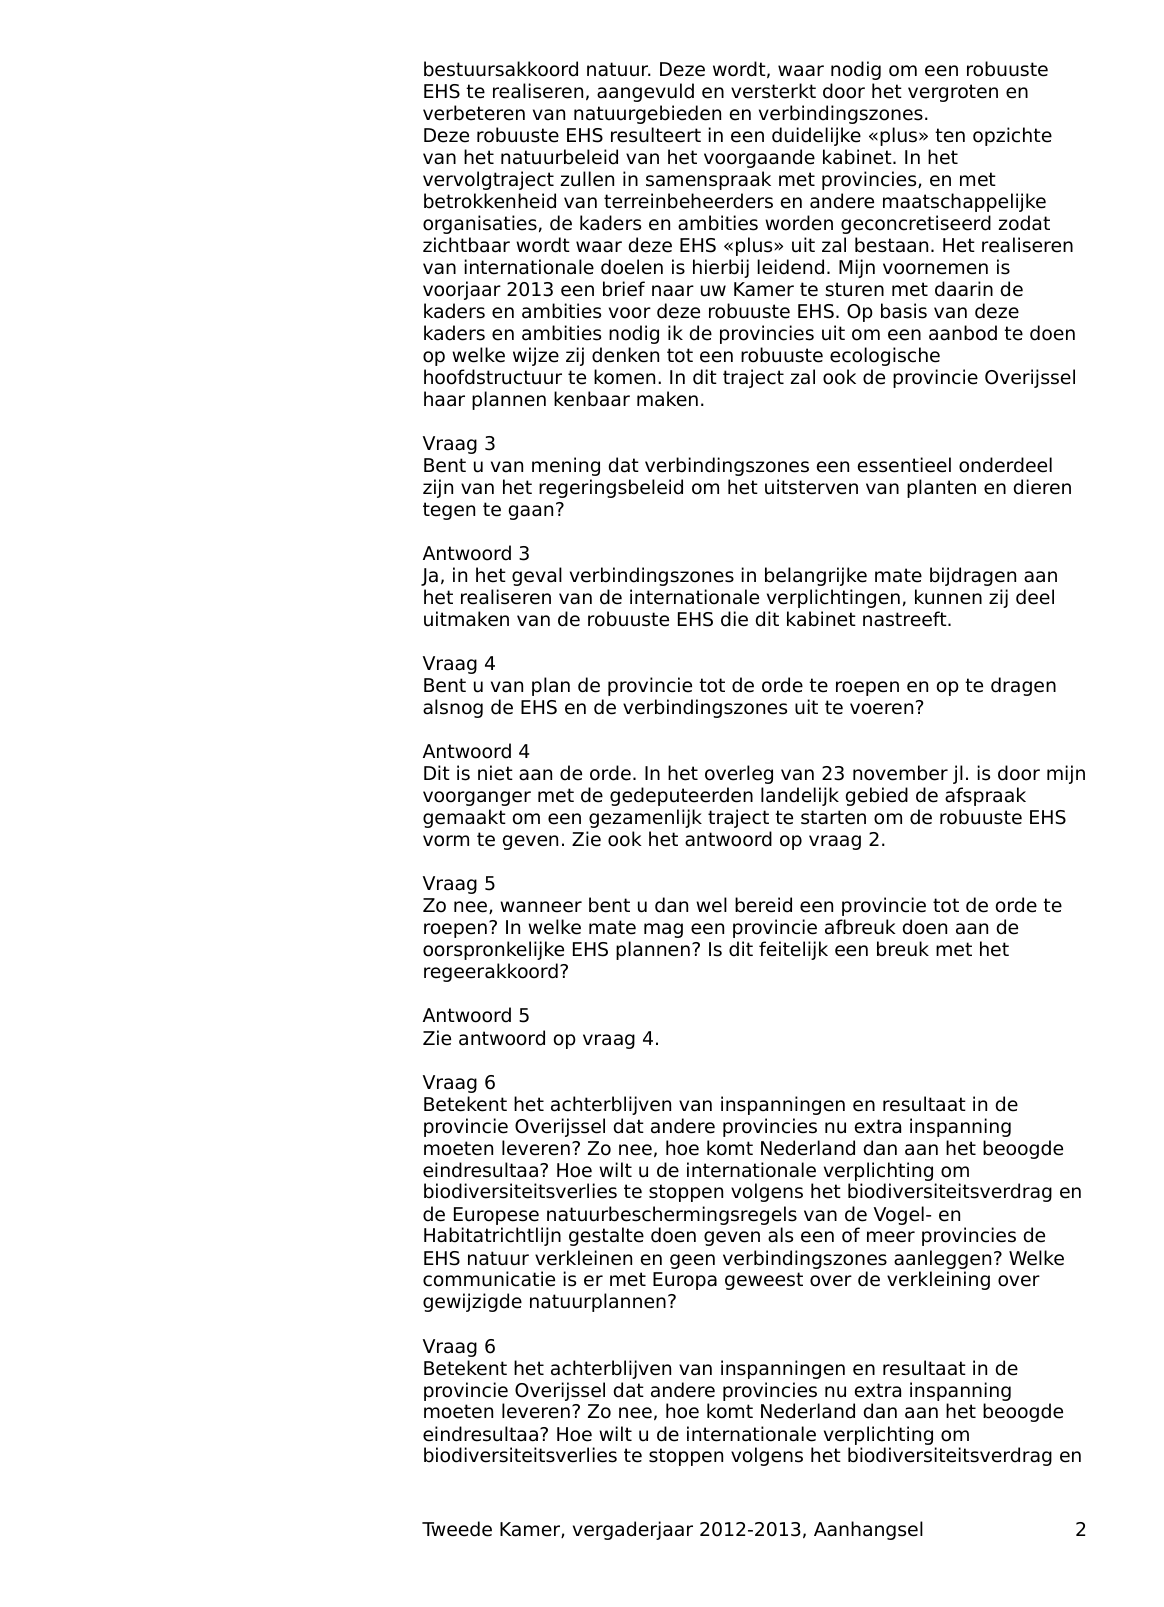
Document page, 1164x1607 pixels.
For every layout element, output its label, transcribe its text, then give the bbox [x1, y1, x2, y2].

text Zo nee, wanneer bent u dan wel bereid een provincie tot de orde te roepen? In welke mate mag een provincie afbreuk doen aan de oorspronkelijke EHS plannen? Is dit feitelijk een breuk met het regeerakkoord? [422, 895, 1087, 983]
text Vraag 5 [422, 873, 1087, 895]
text Bent u van mening dat verbindingszones een essentieel onderdeel zijn van het regeringsbeleid om het uitsterven van planten en dieren tegen te gaan? [422, 455, 1087, 521]
text Antwoord 3 [422, 543, 1087, 565]
text Antwoord 4 [422, 741, 1087, 763]
text Dit is niet aan de orde. In het overleg van 23 november jl. is door mijn voorganger met de gedeputeerden landelijk gebied de afspraak gemaakt om een gezamenlijk traject te starten om de robuuste EHS vorm te geven. Zie ook het antwoord op vraag 2. [422, 763, 1087, 851]
text Deze robuuste EHS resulteert in een duidelijke «plus» ten opzichte van het natuurbeleid van het voorgaande kabinet. In het vervolgtraject zullen in samenspraak met provincies, en met betrokkenheid van terreinbeheerders en andere maatschappelijke organisaties, de kaders en ambities worden geconcretiseerd zodat zichtbaar wordt waar deze EHS «plus» uit zal bestaan. Het realiseren van internationale doelen is hierbij leidend. Mijn voornemen is voorjaar 2013 een brief naar uw Kamer te sturen met daarin de kaders en ambities voor deze robuuste EHS. Op basis van deze kaders en ambities nodig ik de provincies uit om een aanbod te doen op welke wijze zij denken tot een robuuste ecologische hoofdstructuur te komen. In dit traject zal ook de provincie Overijssel haar plannen kenbaar maken. [422, 125, 1087, 411]
text Betekent het achterblijven van inspanningen en resultaat in de provincie Overijssel dat andere provincies nu extra inspanning moeten leveren? Zo nee, hoe komt Nederland dan aan het beoogde eindresultaa? Hoe wilt u de internationale verplichting om biodiversiteitsverlies te stoppen volgens het biodiversiteitsverdrag en [422, 1357, 1087, 1467]
text Vraag 4 [422, 653, 1087, 675]
text Vraag 6 [422, 1072, 1087, 1093]
text Vraag 3 [422, 433, 1087, 455]
text Ja, in het geval verbindingszones in belangrijke mate bijdragen aan het realiseren van de internationale verplichtingen, kunnen zij deel uitmaken van de robuuste EHS die dit kabinet nastreeft. [422, 565, 1087, 631]
text Antwoord 5 [422, 1005, 1087, 1027]
text Zie antwoord op vraag 4. [422, 1027, 1087, 1049]
text Betekent het achterblijven van inspanningen en resultaat in de provincie Overijssel dat andere provincies nu extra inspanning moeten leveren? Zo nee, hoe komt Nederland dan aan het beoogde eindresultaa? Hoe wilt u de internationale verplichting om biodiversiteitsverlies te stoppen volgens het biodiversiteitsverdrag en de Europese natuurbeschermingsregels van de Vogel- en Habitatrichtlijn gestalte doen geven als een of meer provincies de EHS natuur verkleinen en geen verbindingszones aanleggen? Welke communicatie is er met Europa geweest over de verkleining over gewijzigde natuurplannen? [422, 1093, 1087, 1313]
text Vraag 6 [422, 1336, 1087, 1357]
text Bent u van plan de provincie tot de orde te roepen en op te dragen alsnog de EHS en de verbindingszones uit te voeren? [422, 675, 1087, 719]
text bestuursakkoord natuur. Deze wordt, waar nodig om een robuuste EHS te realiseren, aangevuld en versterkt door het vergroten en verbeteren van natuurgebieden en verbindingszones. [422, 59, 1087, 125]
